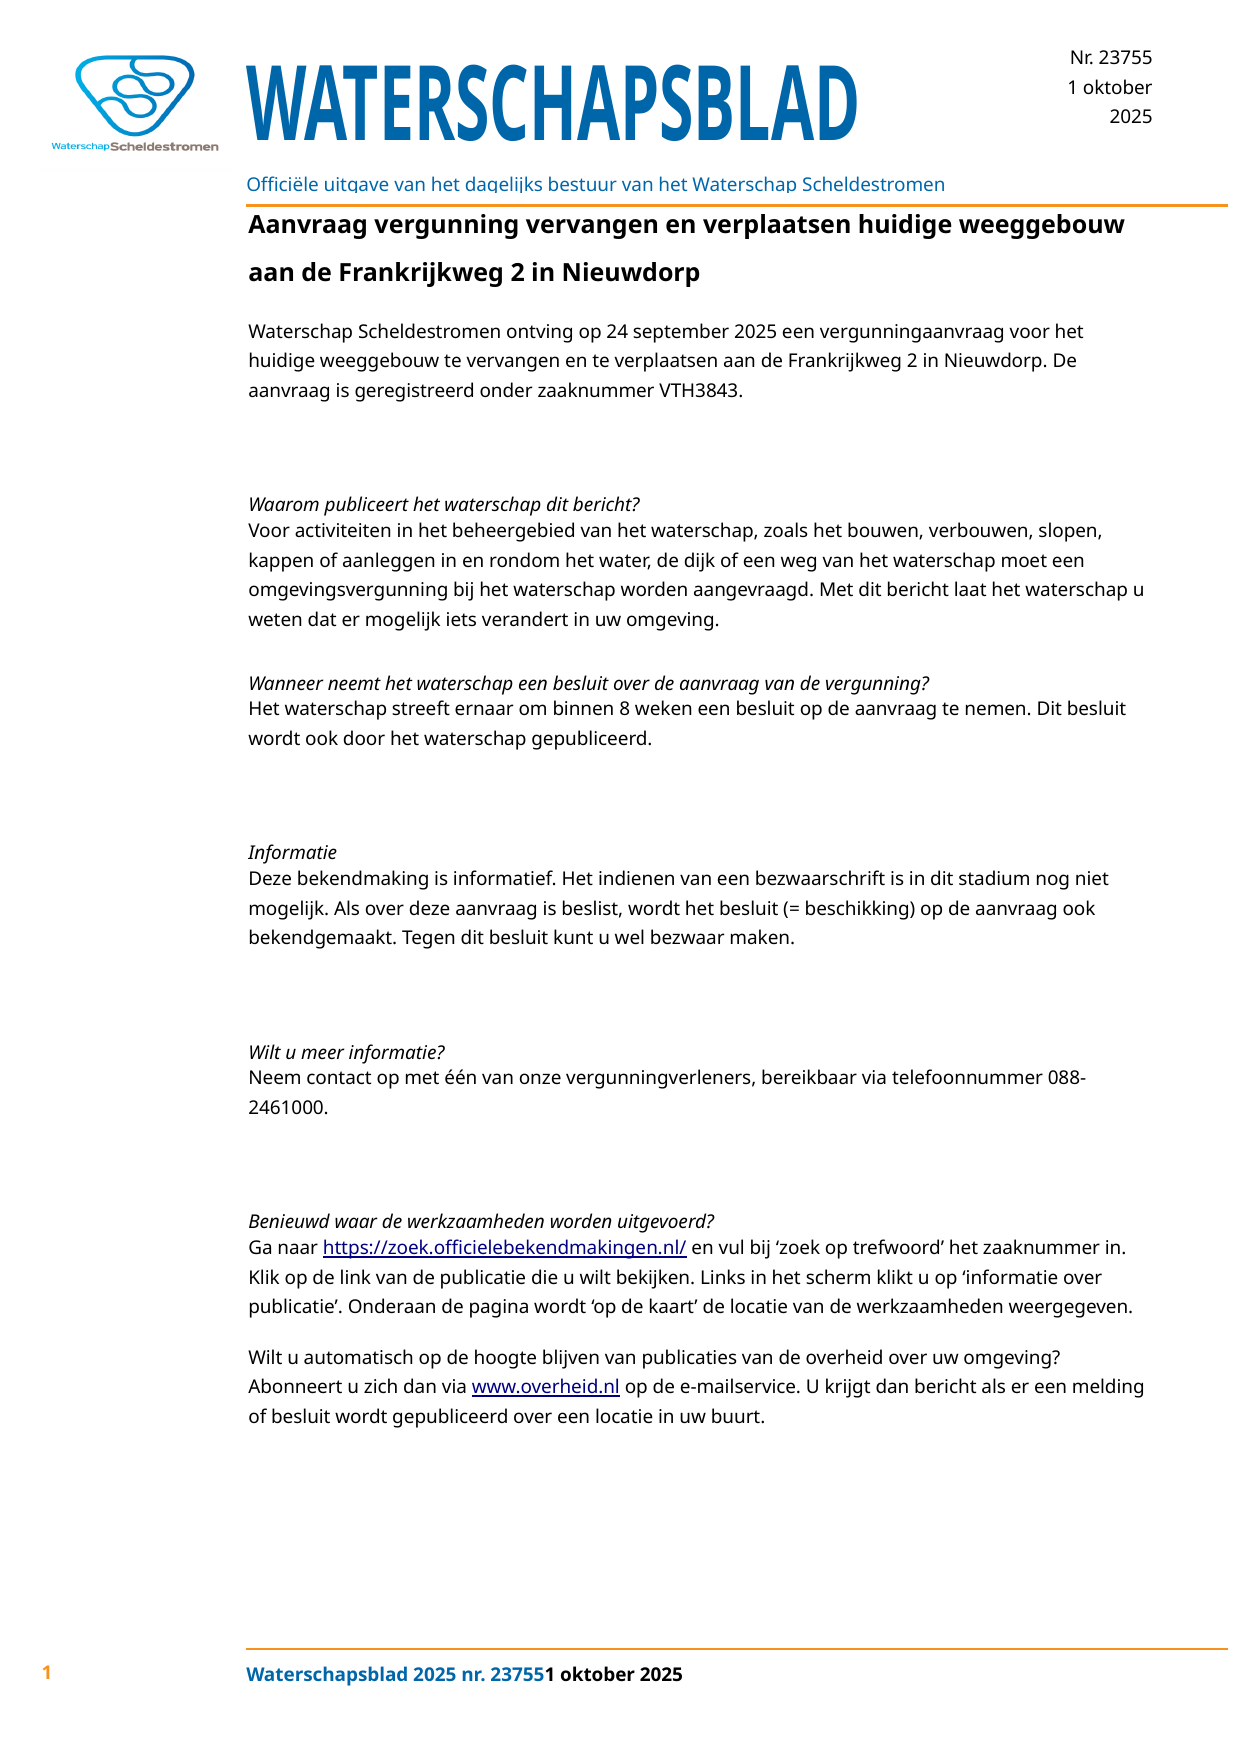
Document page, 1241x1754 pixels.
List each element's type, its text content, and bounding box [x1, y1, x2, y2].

text Neem contact op met één van onze vergunningverleners, bereikbaar via telefoonnummer 088-2461000. [248, 1064, 1152, 1120]
text Benieuwd waar de werkzaamheden worden uitgevoerd? [248, 1208, 1152, 1234]
text Waterschap Scheldestromen ontving op 24 september 2025 een vergunningaanvraag voor het huidige weeggebouw te vervangen en te verplaatsen aan de Frankrijkweg 2 in Nieuwdorp. De aanvraag is geregistreerd onder zaaknummer VTH3843. [248, 318, 1152, 403]
text Aanvraag vergunning vervangen en verplaatsen huidige weeggebouw aan de Frankrijkweg 2 in Nieuwdorp [248, 207, 1152, 288]
text Waarom publiceert het waterschap dit bericht? [248, 491, 1152, 517]
text Ga naar https://zoek.officielebekendmakingen.nl/ en vul bij ‘zoek op trefwoord’ het zaaknummer in. Klik op de link van de publicatie die u wilt bekijken. Links in het scherm klikt u op ‘informatie over publicatie’. Onderaan de pagina wordt ‘op de kaart’ de locatie van de werkzaamheden weergegeven. [248, 1234, 1152, 1319]
text Deze bekendmaking is informatief. Het indienen van een bezwaarschrift is in dit stadium nog niet mogelijk. Als over deze aanvraag is beslist, wordt het besluit (= beschikking) op de aanvraag ook bekendgemaakt. Tegen dit besluit kunt u wel bezwaar maken. [248, 865, 1152, 950]
text Wilt u meer informatie? [248, 1039, 1152, 1064]
text Wanneer neemt het waterschap een besluit over de aanvraag van de vergunning? [248, 670, 1152, 696]
text Informatie [248, 839, 1152, 865]
text Voor activiteiten in het beheergebied van het waterschap, zoals het bouwen, verbouwen, slopen, kappen of aanleggen in en rondom het water, de dijk of een weg van het waterschap moet een omgevingsvergunning bij het waterschap worden aangevraagd. Met dit bericht laat het waterschap u weten dat er mogelijk iets verandert in uw omgeving. [248, 517, 1152, 632]
text Wilt u automatisch op de hoogte blijven van publicaties van de overheid over uw omgeving? Abonneert u zich dan via www.overheid.nl op de e-mailservice. U krijgt dan bericht als er een melding of besluit wordt gepubliceerd over een locatie in uw buurt. [248, 1344, 1152, 1429]
text Het waterschap streeft ernaar om binnen 8 weken een besluit op de aanvraag te nemen. Dit besluit wordt ook door het waterschap gepubliceerd. [248, 696, 1152, 751]
picture [41, 47, 231, 172]
